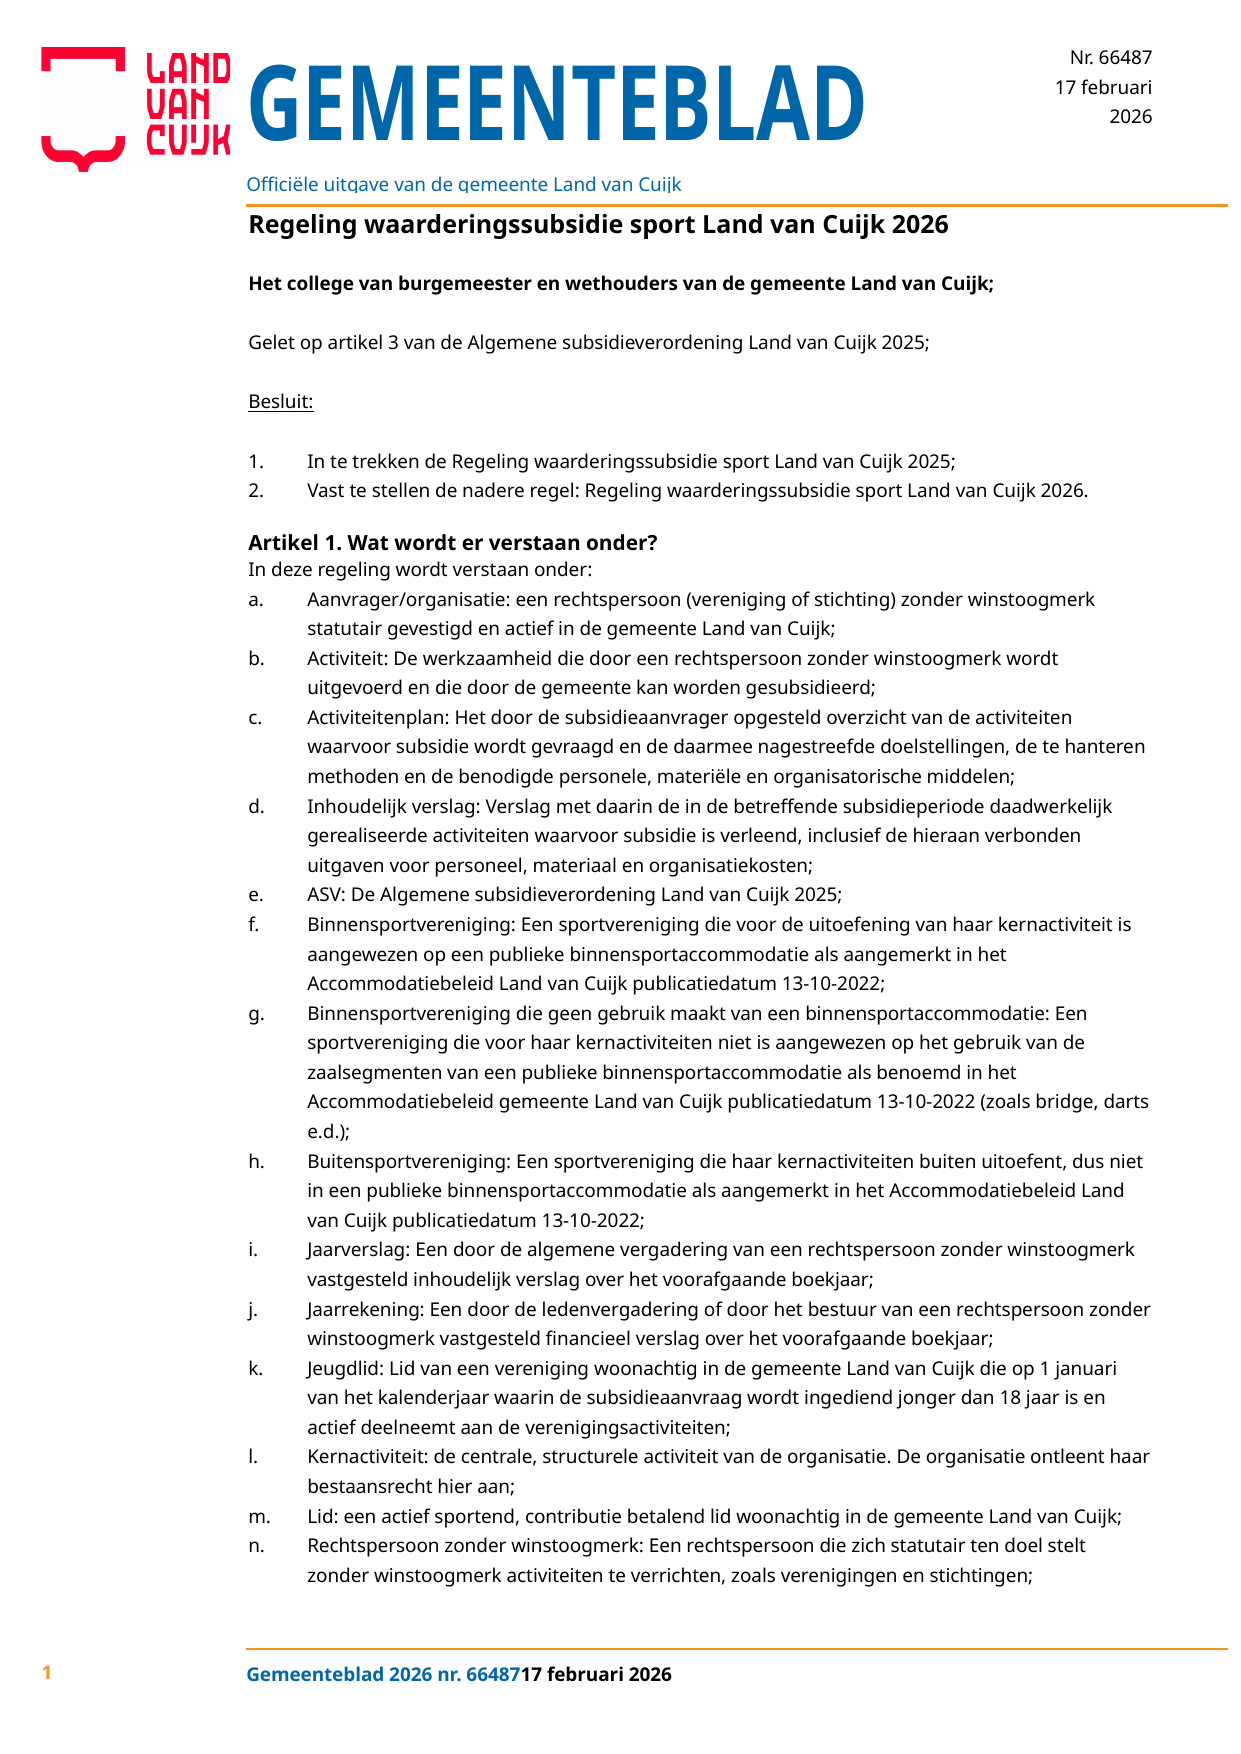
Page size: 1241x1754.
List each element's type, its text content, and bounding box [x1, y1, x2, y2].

text Het college van burgemeester en wethouders van de gemeente Land van Cuijk; [248, 270, 1152, 296]
list Aanvrager/organisatie: een rechtspersoon (vereniging of stichting) zonder winstoogmerk statutair gevestigd en actief in de gemeente Land van Cuijk; [248, 586, 1152, 641]
list Jaarrekening: Een door de ledenvergadering of door het bestuur van een rechtspersoon zonder winstoogmerk vastgesteld financieel verslag over het voorafgaande boekjaar; [248, 1296, 1152, 1351]
list Jeugdlid: Lid van een vereniging woonachtig in de gemeente Land van Cuijk die op 1 januari van het kalenderjaar waarin de subsidieaanvraag wordt ingediend jonger dan 18 jaar is en actief deelneemt aan de verenigingsactiviteiten; [248, 1355, 1152, 1440]
list Activiteit: De werkzaamheid die door een rechtspersoon zonder winstoogmerk wordt uitgevoerd en die door de gemeente kan worden gesubsidieerd; [248, 645, 1152, 700]
list Jaarverslag: Een door de algemene vergadering van een rechtspersoon zonder winstoogmerk vastgesteld inhoudelijk verslag over het voorafgaande boekjaar; [248, 1237, 1152, 1292]
picture [41, 47, 231, 172]
list Lid: een actief sportend, contributie betalend lid woonachtig in de gemeente Land van Cuijk; [248, 1503, 1152, 1529]
text Besluit: [248, 389, 1152, 414]
text Gelet op artikel 3 van de Algemene subsidieverordening Land van Cuijk 2025; [248, 329, 1152, 355]
list In te trekken de Regeling waarderingssubsidie sport Land van Cuijk 2025; [248, 448, 1152, 473]
list Rechtspersoon zonder winstoogmerk: Een rechtspersoon die zich statutair ten doel stelt zonder winstoogmerk activiteiten te verrichten, zoals verenigingen en stichtingen; [248, 1532, 1152, 1588]
list Binnensportvereniging: Een sportvereniging die voor de uitoefening van haar kernactiviteit is aangewezen op een publieke binnensportaccommodatie als aangemerkt in het Accommodatiebeleid Land van Cuijk publicatiedatum 13-10-2022; [248, 911, 1152, 996]
list Buitensportvereniging: Een sportvereniging die haar kernactiviteiten buiten uitoefent, dus niet in een publieke binnensportaccommodatie als aangemerkt in het Accommodatiebeleid Land van Cuijk publicatiedatum 13-10-2022; [248, 1148, 1152, 1233]
text Artikel 1. Wat wordt er verstaan onder? [248, 528, 1152, 556]
text Regeling waarderingssubsidie sport Land van Cuijk 2026 [248, 207, 1152, 241]
list Inhoudelijk verslag: Verslag met daarin de in de betreffende subsidieperiode daadwerkelijk gerealiseerde activiteiten waarvoor subsidie is verleend, inclusief de hieraan verbonden uitgaven voor personeel, materiaal en organisatiekosten; [248, 793, 1152, 878]
list Kernactiviteit: de centrale, structurele activiteit van de organisatie. De organisatie ontleent haar bestaansrecht hier aan; [248, 1444, 1152, 1499]
list ASV: De Algemene subsidieverordening Land van Cuijk 2025; [248, 882, 1152, 907]
list Vast te stellen de nadere regel: Regeling waarderingssubsidie sport Land van Cuijk 2026. [248, 477, 1152, 503]
list Binnensportvereniging die geen gebruik maakt van een binnensportaccommodatie: Een sportvereniging die voor haar kernactiviteiten niet is aangewezen op het gebruik van de zaalsegmenten van een publieke binnensportaccommodatie als benoemd in het Accommodatiebeleid gemeente Land van Cuijk publicatiedatum 13-10-2022 (zoals bridge, darts e.d.); [248, 1000, 1152, 1144]
list Activiteitenplan: Het door de subsidieaanvrager opgesteld overzicht van de activiteiten waarvoor subsidie wordt gevraagd en de daarmee nagestreefde doelstellingen, de te hanteren methoden en de benodigde personele, materiële en organisatorische middelen; [248, 704, 1152, 789]
text In deze regeling wordt verstaan onder: [248, 556, 1152, 582]
